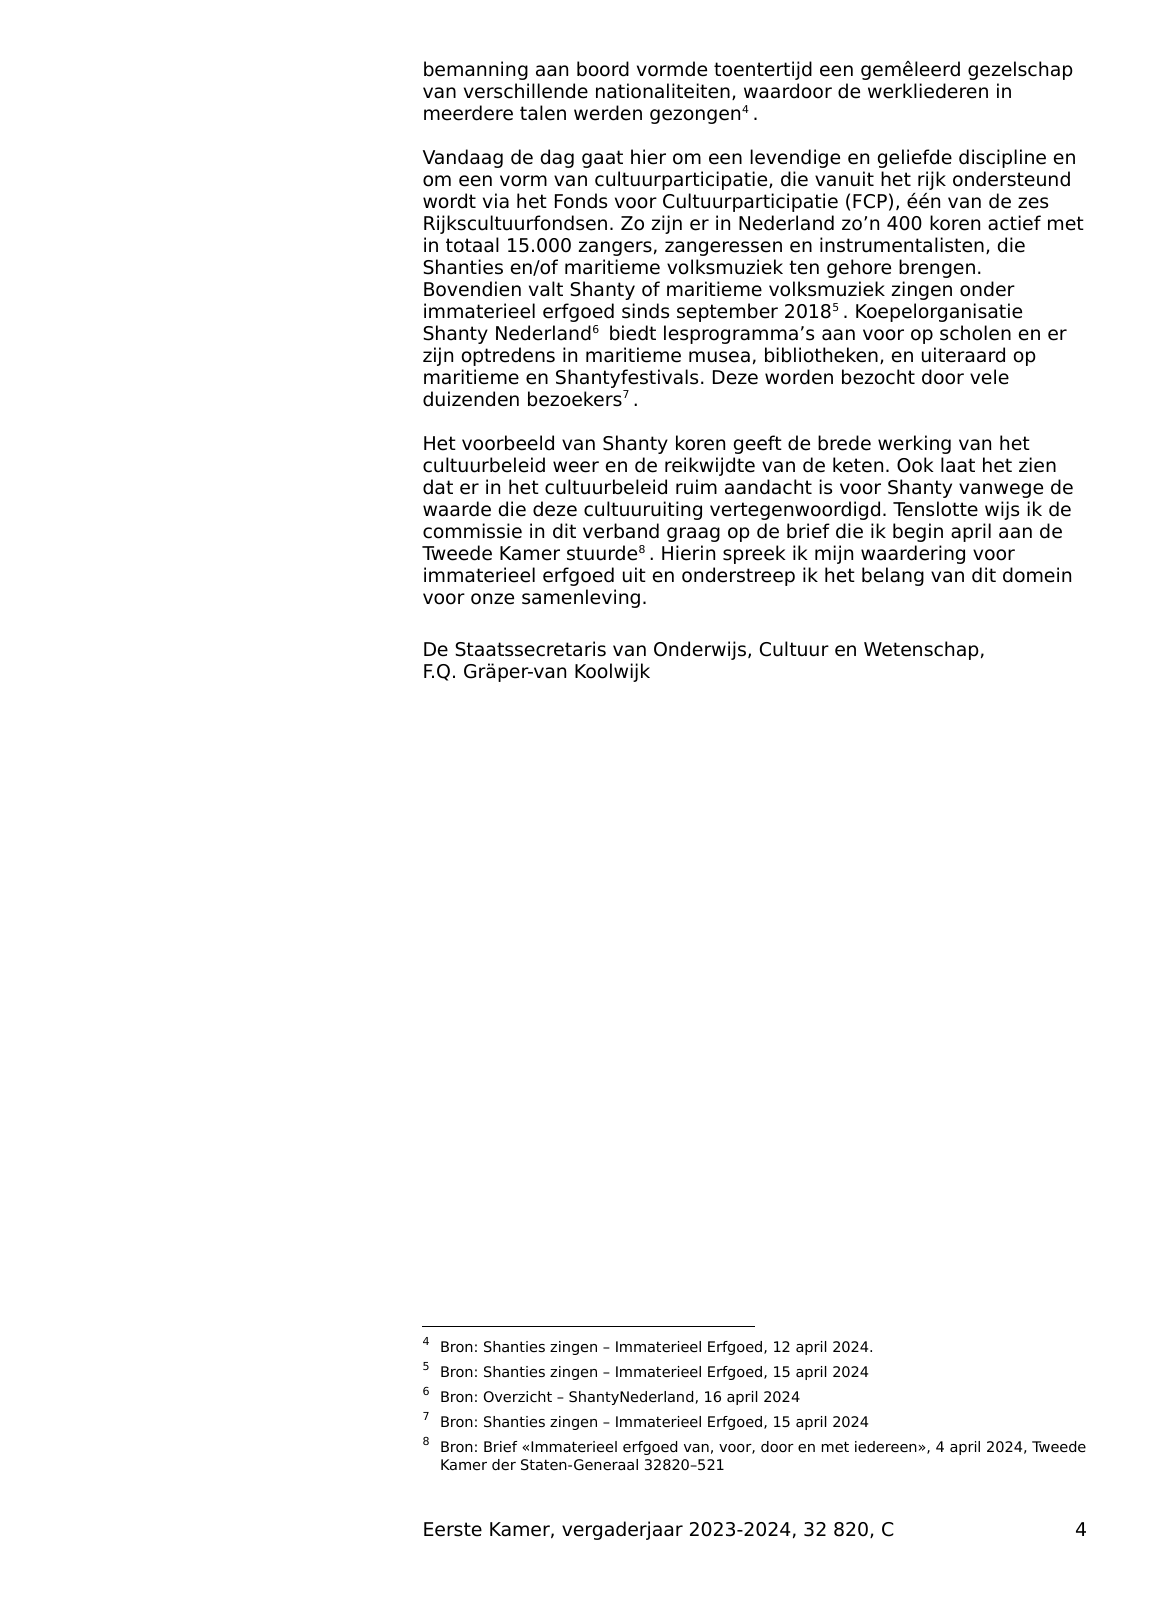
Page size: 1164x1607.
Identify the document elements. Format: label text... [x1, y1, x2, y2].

text Bron: Overzicht – ShantyNederland, 16 april 2024 [422, 1385, 1087, 1407]
text De Staatssecretaris van Onderwijs, Cultuur en Wetenschap, F.Q. Gräper-van Koolwijk [422, 639, 1087, 683]
text Bron: Shanties zingen – Immaterieel Erfgoed, 15 april 2024 [422, 1360, 1087, 1382]
text Bron: Shanties zingen – Immaterieel Erfgoed, 12 april 2024. [422, 1335, 1087, 1357]
text Bron: Shanties zingen – Immaterieel Erfgoed, 15 april 2024 [422, 1410, 1087, 1432]
text Bron: Brief «Immaterieel erfgoed van, voor, door en met iedereen», 4 april 2024, Tweede Kamer der Staten-Generaal 32820–521 [422, 1435, 1087, 1474]
text Het voorbeeld van Shanty koren geeft de brede werking van het cultuurbeleid weer en de reikwijdte van de keten. Ook laat het zien dat er in het cultuurbeleid ruim aandacht is voor Shanty vanwege de waarde die deze cultuuruiting vertegenwoordigd. Tenslotte wijs ik de commissie in dit verband graag op de brief die ik begin april aan de Tweede Kamer stuurde. Hierin spreek ik mijn waardering voor immaterieel erfgoed uit en onderstreep ik het belang van dit domein voor onze samenleving. [422, 433, 1087, 609]
text bemanning aan boord vormde toentertijd een gemêleerd gezelschap van verschillende nationaliteiten, waardoor de werkliederen in meerdere talen werden gezongen. [422, 59, 1087, 125]
text Vandaag de dag gaat hier om een levendige en geliefde discipline en om een vorm van cultuurparticipatie, die vanuit het rijk ondersteund wordt via het Fonds voor Cultuurparticipatie (FCP), één van de zes Rijkscultuurfondsen. Zo zijn er in Nederland zo’n 400 koren actief met in totaal 15.000 zangers, zangeressen en instrumentalisten, die Shanties en/of maritieme volksmuziek ten gehore brengen. Bovendien valt Shanty of maritieme volksmuziek zingen onder immaterieel erfgoed sinds september 2018. Koepelorganisatie Shanty Nederland biedt lesprogramma’s aan voor op scholen en er zijn optredens in maritieme musea, bibliotheken, en uiteraard op maritieme en Shantyfestivals. Deze worden bezocht door vele duizenden bezoekers. [422, 147, 1087, 411]
